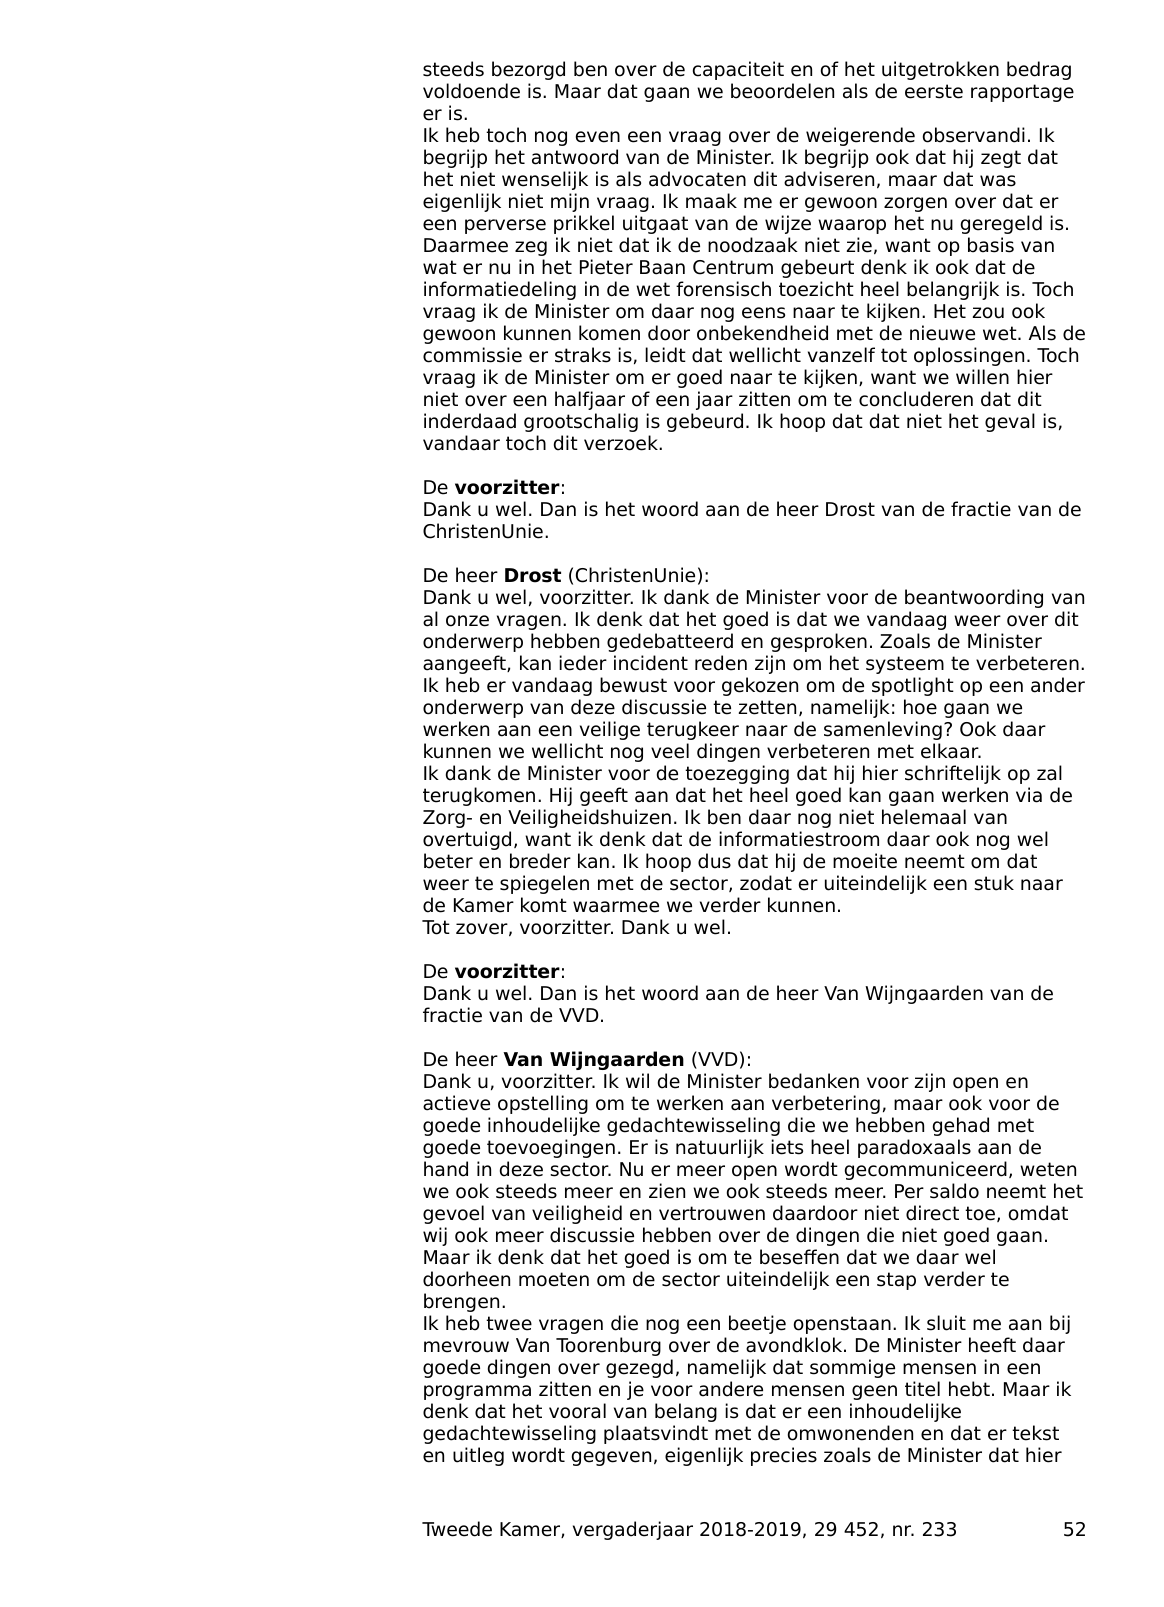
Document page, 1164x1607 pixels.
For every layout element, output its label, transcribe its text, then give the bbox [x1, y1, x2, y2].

text De voorzitter: [422, 961, 1087, 983]
text steeds bezorgd ben over de capaciteit en of het uitgetrokken bedrag voldoende is. Maar dat gaan we beoordelen als de eerste rapportage er is. [422, 59, 1087, 125]
text De voorzitter: [422, 477, 1087, 499]
text Ik dank de Minister voor de toezegging dat hij hier schriftelijk op zal terugkomen. Hij geeft aan dat het heel goed kan gaan werken via de Zorg- en Veiligheidshuizen. Ik ben daar nog niet helemaal van overtuigd, want ik denk dat de informatiestroom daar ook nog wel beter en breder kan. Ik hoop dus dat hij de moeite neemt om dat weer te spiegelen met de sector, zodat er uiteindelijk een stuk naar de Kamer komt waarmee we verder kunnen. [422, 763, 1087, 917]
text Ik heb twee vragen die nog een beetje openstaan. Ik sluit me aan bij mevrouw Van Toorenburg over de avondklok. De Minister heeft daar goede dingen over gezegd, namelijk dat sommige mensen in een programma zitten en je voor andere mensen geen titel hebt. Maar ik denk dat het vooral van belang is dat er een inhoudelijke gedachtewisseling plaatsvindt met de omwonenden en dat er tekst en uitleg wordt gegeven, eigenlijk precies zoals de Minister dat hier [422, 1313, 1087, 1467]
text Ik heb toch nog even een vraag over de weigerende observandi. Ik begrijp het antwoord van de Minister. Ik begrijp ook dat hij zegt dat het niet wenselijk is als advocaten dit adviseren, maar dat was eigenlijk niet mijn vraag. Ik maak me er gewoon zorgen over dat er een perverse prikkel uitgaat van de wijze waarop het nu geregeld is. Daarmee zeg ik niet dat ik de noodzaak niet zie, want op basis van wat er nu in het Pieter Baan Centrum gebeurt denk ik ook dat de informatiedeling in de wet forensisch toezicht heel belangrijk is. Toch vraag ik de Minister om daar nog eens naar te kijken. Het zou ook gewoon kunnen komen door onbekendheid met de nieuwe wet. Als de commissie er straks is, leidt dat wellicht vanzelf tot oplossingen. Toch vraag ik de Minister om er goed naar te kijken, want we willen hier niet over een halfjaar of een jaar zitten om te concluderen dat dit inderdaad grootschalig is gebeurd. Ik hoop dat dat niet het geval is, vandaar toch dit verzoek. [422, 125, 1087, 455]
text Dank u wel. Dan is het woord aan de heer Van Wijngaarden van de fractie van de VVD. [422, 983, 1087, 1027]
text Tot zover, voorzitter. Dank u wel. [422, 917, 1087, 939]
text Dank u wel. Dan is het woord aan de heer Drost van de fractie van de ChristenUnie. [422, 499, 1087, 543]
text Dank u wel, voorzitter. Ik dank de Minister voor de beantwoording van al onze vragen. Ik denk dat het goed is dat we vandaag weer over dit onderwerp hebben gedebatteerd en gesproken. Zoals de Minister aangeeft, kan ieder incident reden zijn om het systeem te verbeteren. Ik heb er vandaag bewust voor gekozen om de spotlight op een ander onderwerp van deze discussie te zetten, namelijk: hoe gaan we werken aan een veilige terugkeer naar de samenleving? Ook daar kunnen we wellicht nog veel dingen verbeteren met elkaar. [422, 587, 1087, 763]
text Dank u, voorzitter. Ik wil de Minister bedanken voor zijn open en actieve opstelling om te werken aan verbetering, maar ook voor de goede inhoudelijke gedachtewisseling die we hebben gehad met goede toevoegingen. Er is natuurlijk iets heel paradoxaals aan de hand in deze sector. Nu er meer open wordt gecommuniceerd, weten we ook steeds meer en zien we ook steeds meer. Per saldo neemt het gevoel van veiligheid en vertrouwen daardoor niet direct toe, omdat wij ook meer discussie hebben over de dingen die niet goed gaan. Maar ik denk dat het goed is om te beseffen dat we daar wel doorheen moeten om de sector uiteindelijk een stap verder te brengen. [422, 1071, 1087, 1313]
text De heer Van Wijngaarden (VVD): [422, 1049, 1087, 1071]
text De heer Drost (ChristenUnie): [422, 565, 1087, 587]
